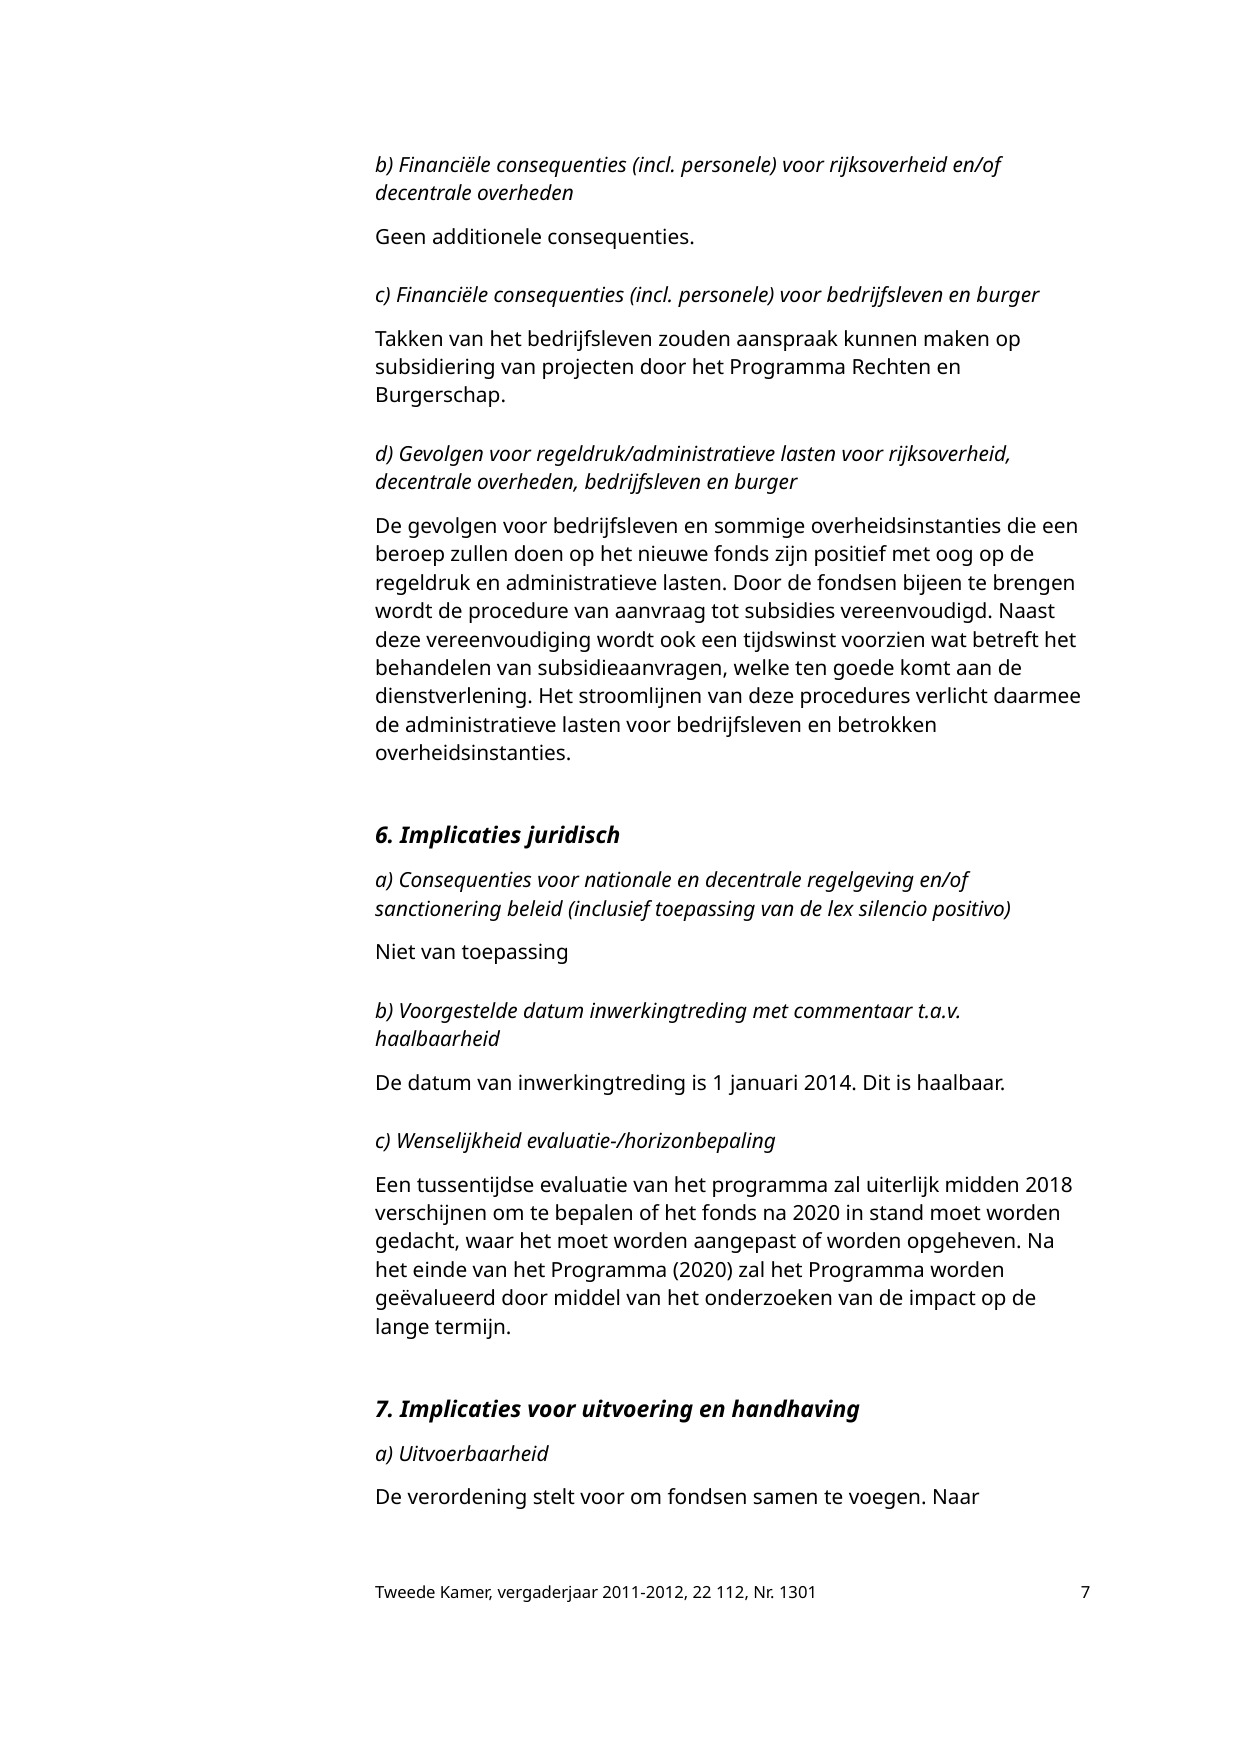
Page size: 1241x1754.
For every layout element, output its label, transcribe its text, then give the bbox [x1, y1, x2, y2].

text De gevolgen voor bedrijfsleven en sommige overheidsinstanties die een beroep zullen doen op het nieuwe fonds zijn positief met oog op de regeldruk en administratieve lasten. Door de fondsen bijeen te brengen wordt de procedure van aanvraag tot subsidies vereenvoudigd. Naast deze vereenvoudiging wordt ook een tijdswinst voorzien wat betreft het behandelen van subsidieaanvragen, welke ten goede komt aan de dienstverlening. Het stroomlijnen van deze procedures verlicht daarmee de administratieve lasten voor bedrijfsleven en betrokken overheidsinstanties. [375, 511, 1090, 767]
text Takken van het bedrijfsleven zouden aanspraak kunnen maken op subsidiering van projecten door het Programma Rechten en Burgerschap. [375, 324, 1090, 409]
text Geen additionele consequenties. [375, 222, 1090, 250]
text c) Wenselijkheid evaluatie-/horizonbepaling [375, 1126, 1090, 1155]
text Een tussentijdse evaluatie van het programma zal uiterlijk midden 2018 verschijnen om te bepalen of het fonds na 2020 in stand moet worden gedacht, waar het moet worden aangepast of worden opgeheven. Na het einde van het Programma (2020) zal het Programma worden geëvalueerd door middel van het onderzoeken van de impact op de lange termijn. [375, 1170, 1090, 1340]
text De datum van inwerkingtreding is 1 januari 2014. Dit is haalbaar. [375, 1068, 1090, 1096]
text b) Financiële consequenties (incl. personele) voor rijksoverheid en/of decentrale overheden [375, 150, 1090, 207]
text a) Consequenties voor nationale en decentrale regelgeving en/of sanctionering beleid (inclusief toepassing van de lex silencio positivo) [375, 866, 1090, 922]
text Niet van toepassing [375, 937, 1090, 966]
text a) Uitvoerbaarheid [375, 1439, 1090, 1467]
subtitle 6. Implicaties juridisch [375, 819, 1090, 851]
text c) Financiële consequenties (incl. personele) voor bedrijfsleven en burger [375, 280, 1090, 309]
text d) Gevolgen voor regeldruk/administratieve lasten voor rijksoverheid, decentrale overheden, bedrijfsleven en burger [375, 439, 1090, 496]
subtitle 7. Implicaties voor uitvoering en handhaving [375, 1393, 1090, 1424]
text De verordening stelt voor om fondsen samen te voegen. Naar [375, 1482, 1090, 1511]
text b) Voorgestelde datum inwerkingtreding met commentaar t.a.v. haalbaarheid [375, 996, 1090, 1053]
